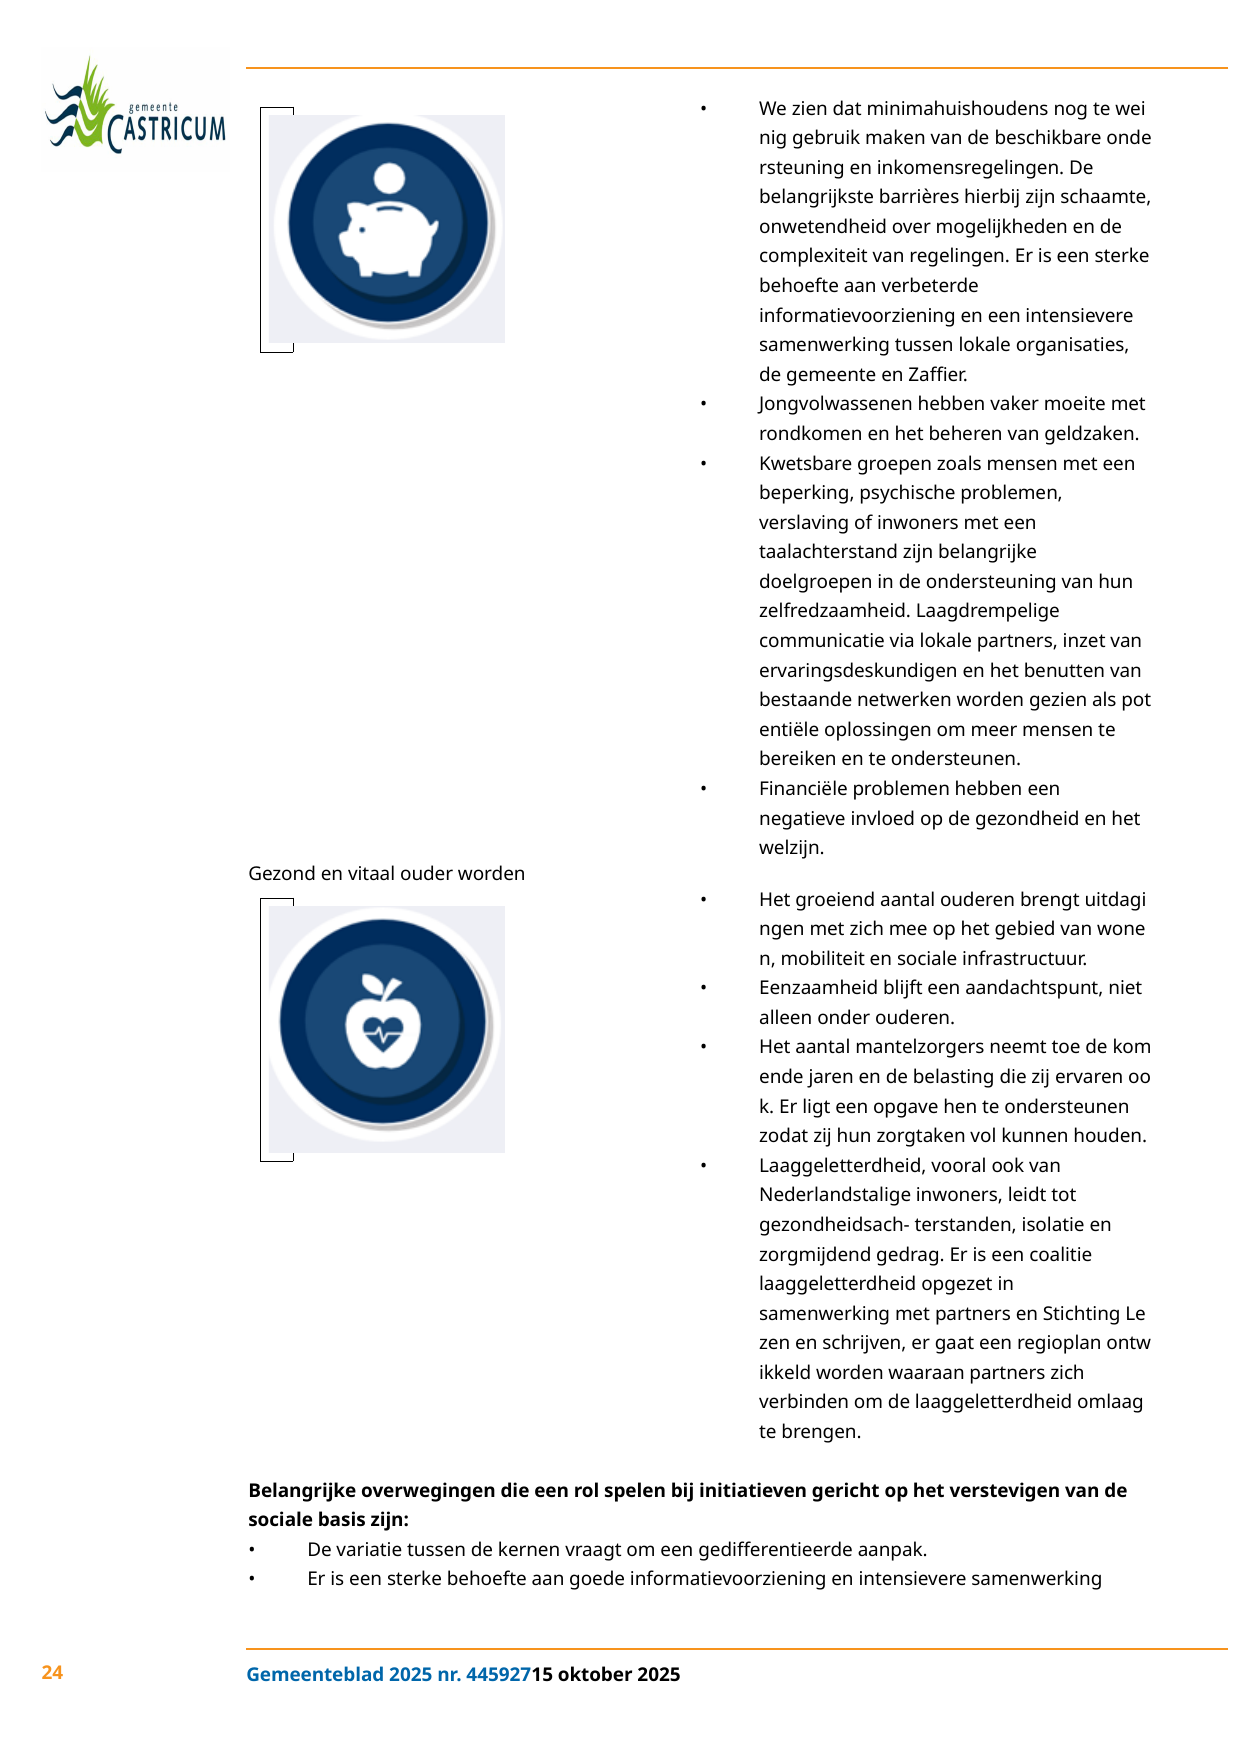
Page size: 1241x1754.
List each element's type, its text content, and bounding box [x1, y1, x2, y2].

table_cell Het groeiend aantal ouderen brengt uitdagingen met zich mee op het gebied van wonen, mobiliteit en sociale infrastructuur. Eenzaamheid blijft een aandachtspunt, niet alleen onder ouderen. Het aantal mantelzorgers neemt toe de komende jaren en de belasting die zij ervaren ook. Er ligt een opgave hen te ondersteunen zodat zij hun zorgtaken vol kunnen houden. Laaggeletterdheid, vooral ook van Nederlandstalige inwoners, leidt tot gezondheidsach- terstanden, isolatie en zorgmijdend gedrag. Er is een coalitie laaggeletterdheid opgezet in samenwerking met partners en Stichting Lezen en schrijven, er gaat een regioplan ontwikkeld worden waaraan partners zich verbinden om de laaggeletterdheid omlaag te brengen. [700, 886, 1152, 1444]
text Belangrijke overwegingen die een rol spelen bij initiatieven gericht op het verstevigen van de sociale basis zijn: [248, 1477, 1152, 1532]
list De variatie tussen de kernen vraagt om een gedifferentieerde aanpak. [248, 1536, 1152, 1562]
table_cell Gezond en vitaal ouder worden [248, 860, 1152, 886]
list Er is een sterke behoefte aan goede informatievoorziening en intensievere samenwerking [248, 1566, 1152, 1591]
table_cell We zien dat minimahuishoudens nog te weinig gebruik maken van de beschikbare ondersteuning en inkomensregelingen. De belangrijkste barrières hierbij zijn schaamte, onwetendheid over mogelijkheden en de complexiteit van regelingen. Er is een sterke behoefte aan verbeterde informatievoorziening en een intensievere samenwerking tussen lokale organisaties, de gemeente en Zaffier. Jongvolwassenen hebben vaker moeite met rondkomen en het beheren van geldzaken. Kwetsbare groepen zoals mensen met een beperking, psychische problemen, verslaving of inwoners met een taalachterstand zijn belangrijke doelgroepen in de ondersteuning van hun zelfredzaamheid. Laagdrempelige communicatie via lokale partners, inzet van ervaringsdeskundigen en het benutten van bestaande netwerken worden gezien als potentiële oplossingen om meer mensen te bereiken en te ondersteunen. Financiële problemen hebben een negatieve invloed op de gezondheid en het welzijn. [700, 95, 1152, 860]
table_cell [248, 95, 700, 860]
picture [268, 906, 505, 1153]
picture [268, 115, 505, 343]
table_cell [248, 886, 700, 1444]
picture [41, 47, 231, 172]
